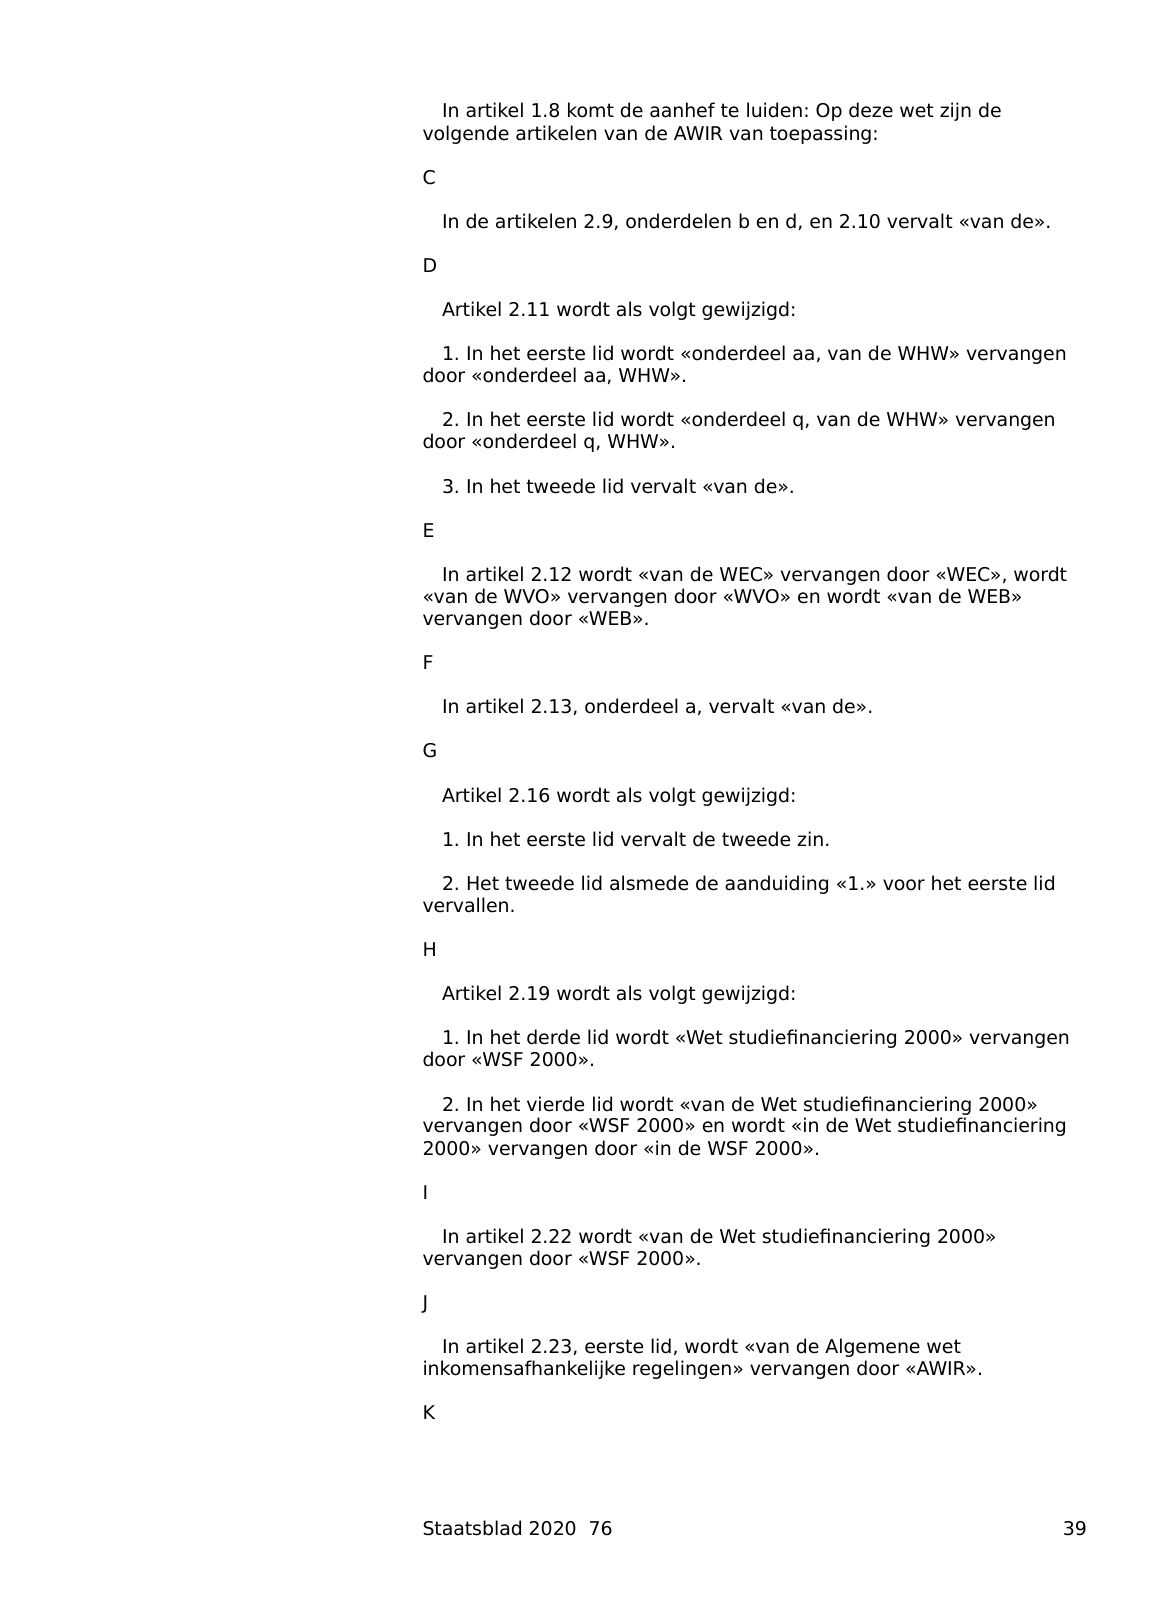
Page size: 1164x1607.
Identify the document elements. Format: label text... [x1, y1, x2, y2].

text J [422, 1292, 1087, 1314]
text I [422, 1182, 1087, 1203]
text G [422, 740, 1087, 762]
text E [422, 520, 1087, 542]
text K [422, 1402, 1087, 1424]
text Artikel 2.19 wordt als volgt gewijzigd: [422, 983, 1087, 1005]
text In artikel 2.12 wordt «van de WEC» vervangen door «WEC», wordt «van de WVO» vervangen door «WVO» en wordt «van de WEB» vervangen door «WEB». [422, 564, 1087, 630]
text 2. In het vierde lid wordt «van de Wet studiefinanciering 2000» vervangen door «WSF 2000» en wordt «in de Wet studiefinanciering 2000» vervangen door «in de WSF 2000». [422, 1093, 1087, 1159]
text In artikel 2.22 wordt «van de Wet studiefinanciering 2000» vervangen door «WSF 2000». [422, 1226, 1087, 1270]
text 1. In het derde lid wordt «Wet studiefinanciering 2000» vervangen door «WSF 2000». [422, 1027, 1087, 1071]
text Artikel 2.16 wordt als volgt gewijzigd: [422, 784, 1087, 806]
text In artikel 1.8 komt de aanhef te luiden: Op deze wet zijn de volgende artikelen van de AWIR van toepassing: [422, 100, 1087, 144]
text 1. In het eerste lid wordt «onderdeel aa, van de WHW» vervangen door «onderdeel aa, WHW». [422, 343, 1087, 387]
text F [422, 652, 1087, 674]
text 2. Het tweede lid alsmede de aanduiding «1.» voor het eerste lid vervallen. [422, 873, 1087, 917]
text In artikel 2.13, onderdeel a, vervalt «van de». [422, 696, 1087, 718]
text 3. In het tweede lid vervalt «van de». [422, 476, 1087, 497]
text D [422, 255, 1087, 277]
text 1. In het eerste lid vervalt de tweede zin. [422, 829, 1087, 851]
text C [422, 167, 1087, 188]
text 2. In het eerste lid wordt «onderdeel q, van de WHW» vervangen door «onderdeel q, WHW». [422, 409, 1087, 453]
text In de artikelen 2.9, onderdelen b en d, en 2.10 vervalt «van de». [422, 211, 1087, 233]
text In artikel 2.23, eerste lid, wordt «van de Algemene wet inkomensafhankelijke regelingen» vervangen door «AWIR». [422, 1336, 1087, 1380]
text Artikel 2.11 wordt als volgt gewijzigd: [422, 299, 1087, 321]
text H [422, 939, 1087, 961]
